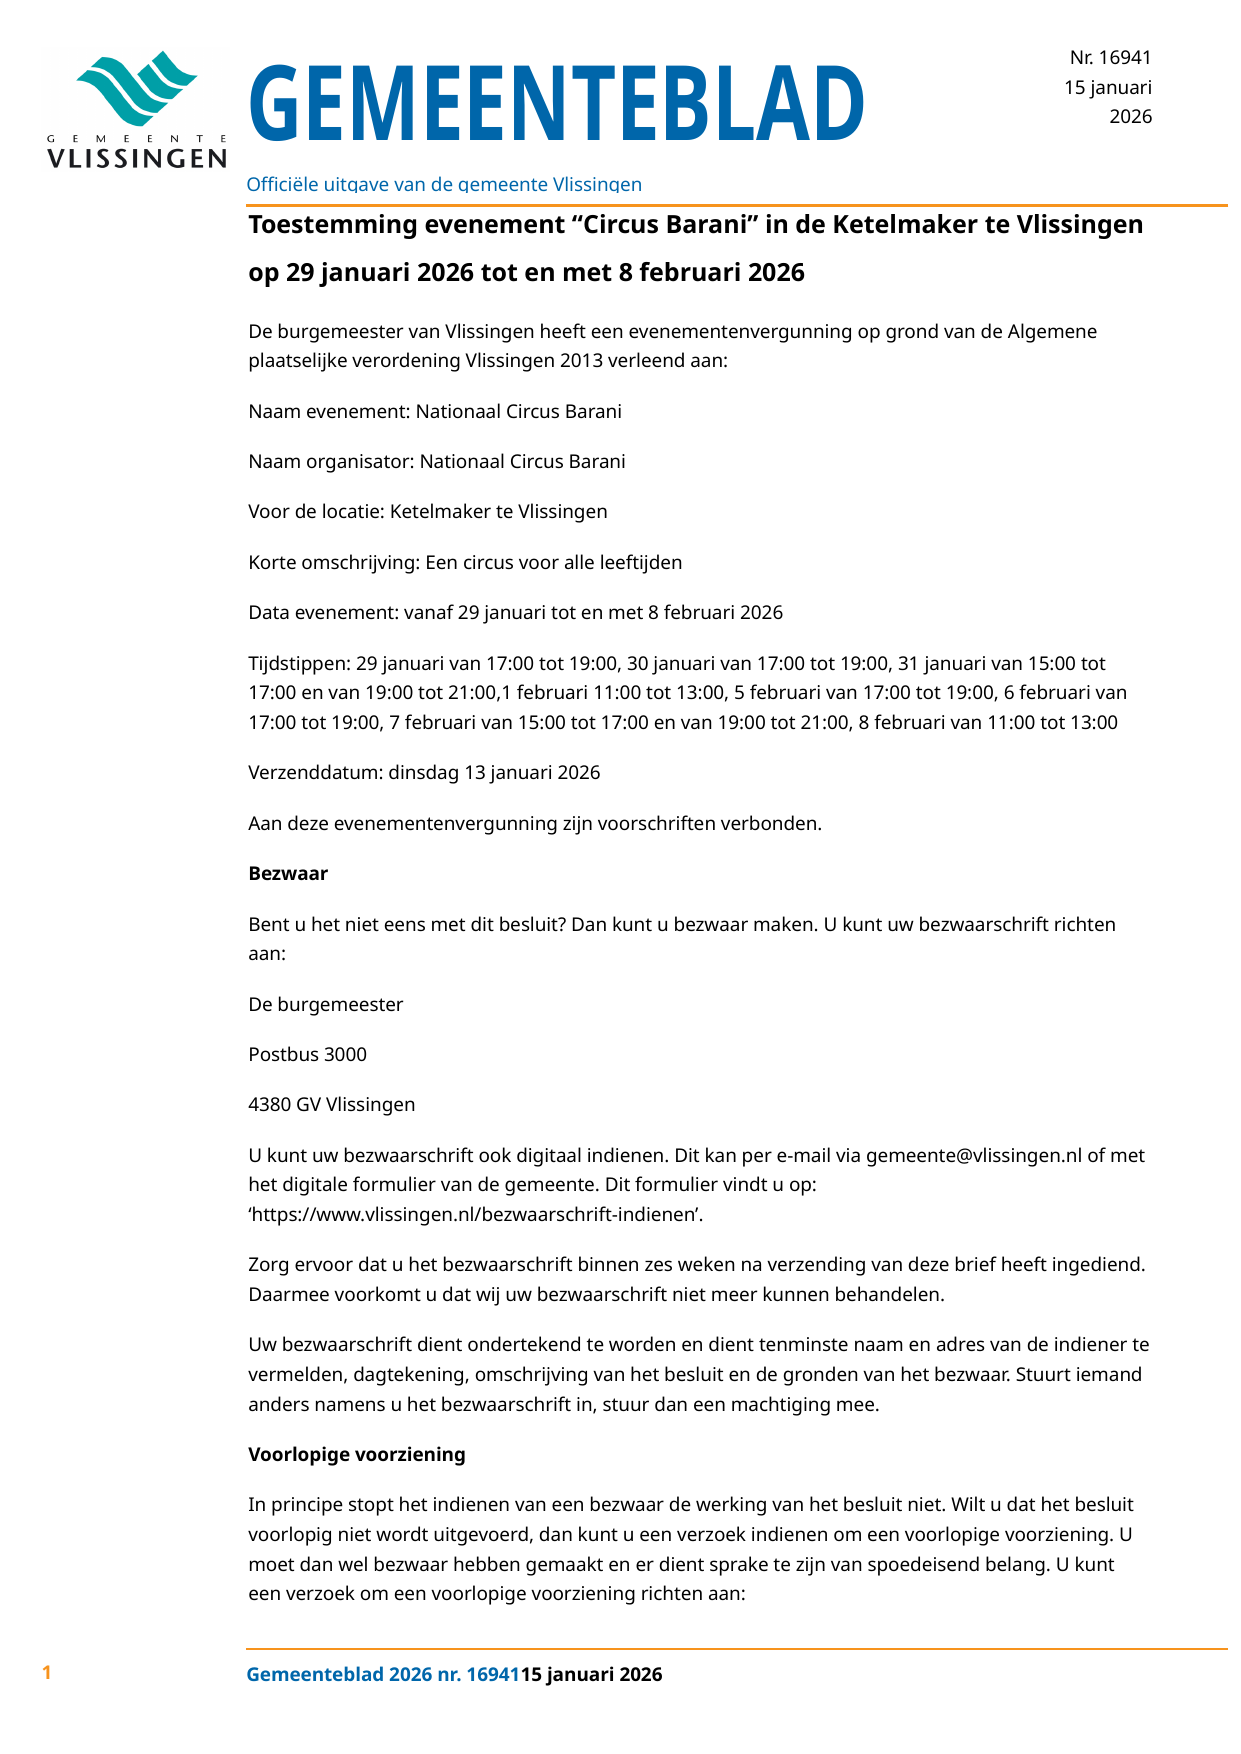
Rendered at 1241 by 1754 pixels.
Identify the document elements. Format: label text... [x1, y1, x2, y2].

text Verzenddatum: dinsdag 13 januari 2026 [248, 759, 1152, 785]
text Zorg ervoor dat u het bezwaarschrift binnen zes weken na verzending van deze brief heeft ingediend. Daarmee voorkomt u dat wij uw bezwaarschrift niet meer kunnen behandelen. [248, 1252, 1152, 1307]
text Toestemming evenement “Circus Barani” in de Ketelmaker te Vlissingen op 29 januari 2026 tot en met 8 februari 2026 [248, 207, 1152, 288]
text Uw bezwaarschrift dient ondertekend te worden en dient tenminste naam en adres van de indiener te vermelden, dagtekening, omschrijving van het besluit en de gronden van het bezwaar. Stuurt iemand anders namens u het bezwaarschrift in, stuur dan een machtiging mee. [248, 1332, 1152, 1417]
text Bezwaar [248, 860, 1152, 886]
text Naam organisator: Nationaal Circus Barani [248, 448, 1152, 474]
text Naam evenement: Nationaal Circus Barani [248, 398, 1152, 424]
text U kunt uw bezwaarschrift ook digitaal indienen. Dit kan per e-mail via gemeente@vlissingen.nl of met het digitale formulier van de gemeente. Dit formulier vindt u op: ‘https://www.vlissingen.nl/bezwaarschrift-indienen’. [248, 1142, 1152, 1227]
text Tijdstippen: 29 januari van 17:00 tot 19:00, 30 januari van 17:00 tot 19:00, 31 januari van 15:00 tot 17:00 en van 19:00 tot 21:00,1 februari 11:00 tot 13:00, 5 februari van 17:00 tot 19:00, 6 februari van 17:00 tot 19:00, 7 februari van 15:00 tot 17:00 en van 19:00 tot 21:00, 8 februari van 11:00 tot 13:00 [248, 650, 1152, 735]
text Voorlopige voorziening [248, 1441, 1152, 1467]
text Bent u het niet eens met dit besluit? Dan kunt u bezwaar maken. U kunt uw bezwaarschrift richten aan: [248, 911, 1152, 966]
text Postbus 3000 [248, 1041, 1152, 1067]
text Korte omschrijving: Een circus voor alle leeftijden [248, 549, 1152, 575]
text De burgemeester van Vlissingen heeft een evenementenvergunning op grond van de Algemene plaatselijke verordening Vlissingen 2013 verleend aan: [248, 318, 1152, 373]
text De burgemeester [248, 991, 1152, 1017]
text Voor de locatie: Ketelmaker te Vlissingen [248, 499, 1152, 524]
picture [41, 47, 231, 172]
text 4380 GV Vlissingen [248, 1092, 1152, 1117]
text Data evenement: vanaf 29 januari tot en met 8 februari 2026 [248, 599, 1152, 625]
text Aan deze evenementenvergunning zijn voorschriften verbonden. [248, 810, 1152, 836]
text In principe stopt het indienen van een bezwaar de werking van het besluit niet. Wilt u dat het besluit voorlopig niet wordt uitgevoerd, dan kunt u een verzoek indienen om een voorlopige voorziening. U moet dan wel bezwaar hebben gemaakt en er dient sprake te zijn van spoedeisend belang. U kunt een verzoek om een voorlopige voorziening richten aan: [248, 1492, 1152, 1606]
